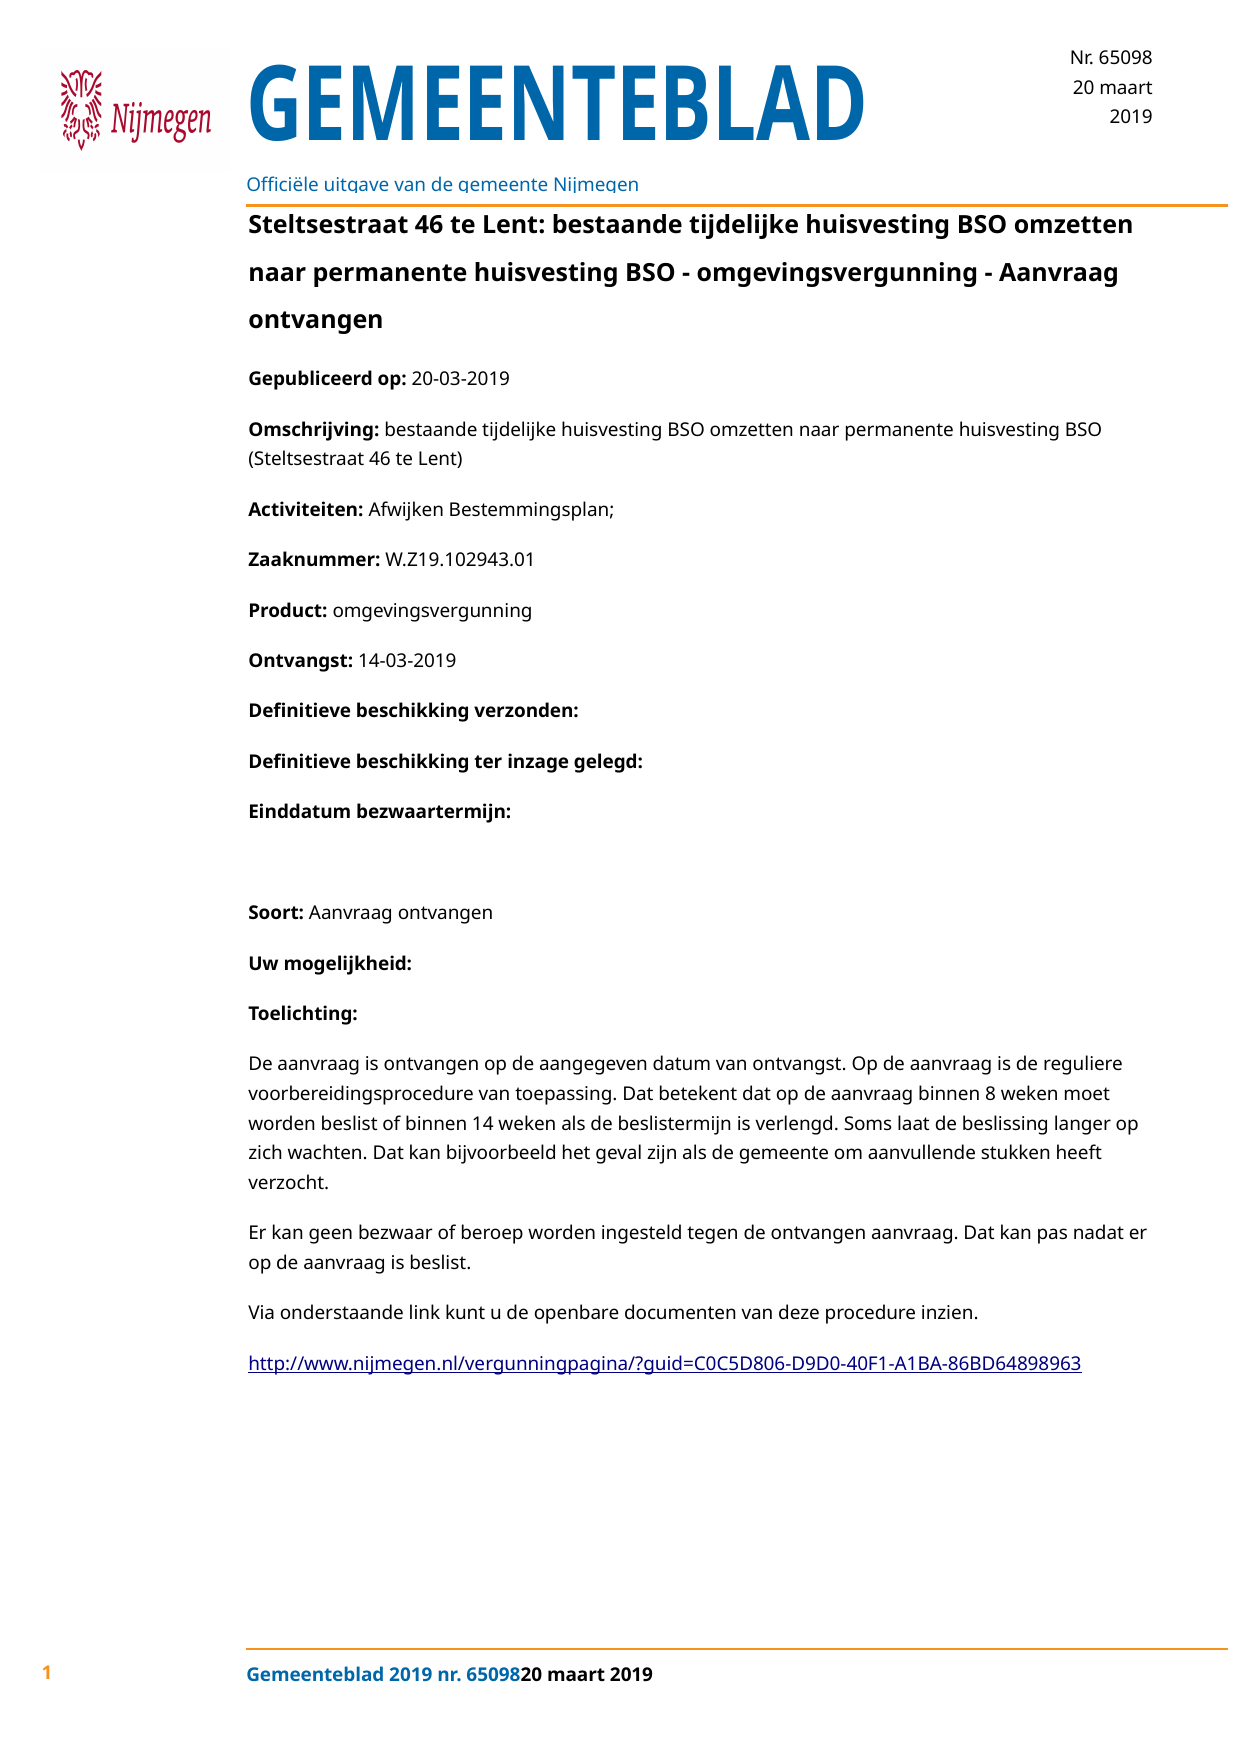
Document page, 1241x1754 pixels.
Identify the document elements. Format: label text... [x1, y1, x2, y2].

text Steltsestraat 46 te Lent: bestaande tijdelijke huisvesting BSO omzetten naar permanente huisvesting BSO - omgevingsvergunning - Aanvraag ontvangen [248, 207, 1152, 336]
text Toelichting: [248, 1000, 1152, 1026]
text Definitieve beschikking verzonden: [248, 698, 1152, 723]
text Einddatum bezwaartermijn: [248, 798, 1152, 824]
text De aanvraag is ontvangen op de aangegeven datum van ontvangst. Op de aanvraag is de reguliere voorbereidingsprocedure van toepassing. Dat betekent dat op de aanvraag binnen 8 weken moet worden beslist of binnen 14 weken als de beslistermijn is verlengd. Soms laat de beslissing langer op zich wachten. Dat kan bijvoorbeeld het geval zijn als de gemeente om aanvullende stukken heeft verzocht. [248, 1051, 1152, 1194]
text Product: omgevingsvergunning [248, 597, 1152, 622]
text Activiteiten: Afwijken Bestemmingsplan; [248, 496, 1152, 522]
text Zaaknummer: W.Z19.102943.01 [248, 546, 1152, 572]
text Definitieve beschikking ter inzage gelegd: [248, 748, 1152, 774]
text http://www.nijmegen.nl/vergunningpagina/?guid=C0C5D806-D9D0-40F1-A1BA-86BD64898963 [248, 1350, 1152, 1375]
text Uw mogelijkheid: [248, 950, 1152, 975]
text Gepubliceerd op: 20-03-2019 [248, 366, 1152, 391]
picture [41, 47, 231, 172]
text Er kan geen bezwaar of beroep worden ingesteld tegen de ontvangen aanvraag. Dat kan pas nadat er op de aanvraag is beslist. [248, 1219, 1152, 1274]
text Ontvangst: 14-03-2019 [248, 647, 1152, 673]
text Via onderstaande link kunt u de openbare documenten van deze procedure inzien. [248, 1299, 1152, 1325]
text Omschrijving: bestaande tijdelijke huisvesting BSO omzetten naar permanente huisvesting BSO (Steltsestraat 46 te Lent) [248, 416, 1152, 471]
text Soort: Aanvraag ontvangen [248, 899, 1152, 925]
